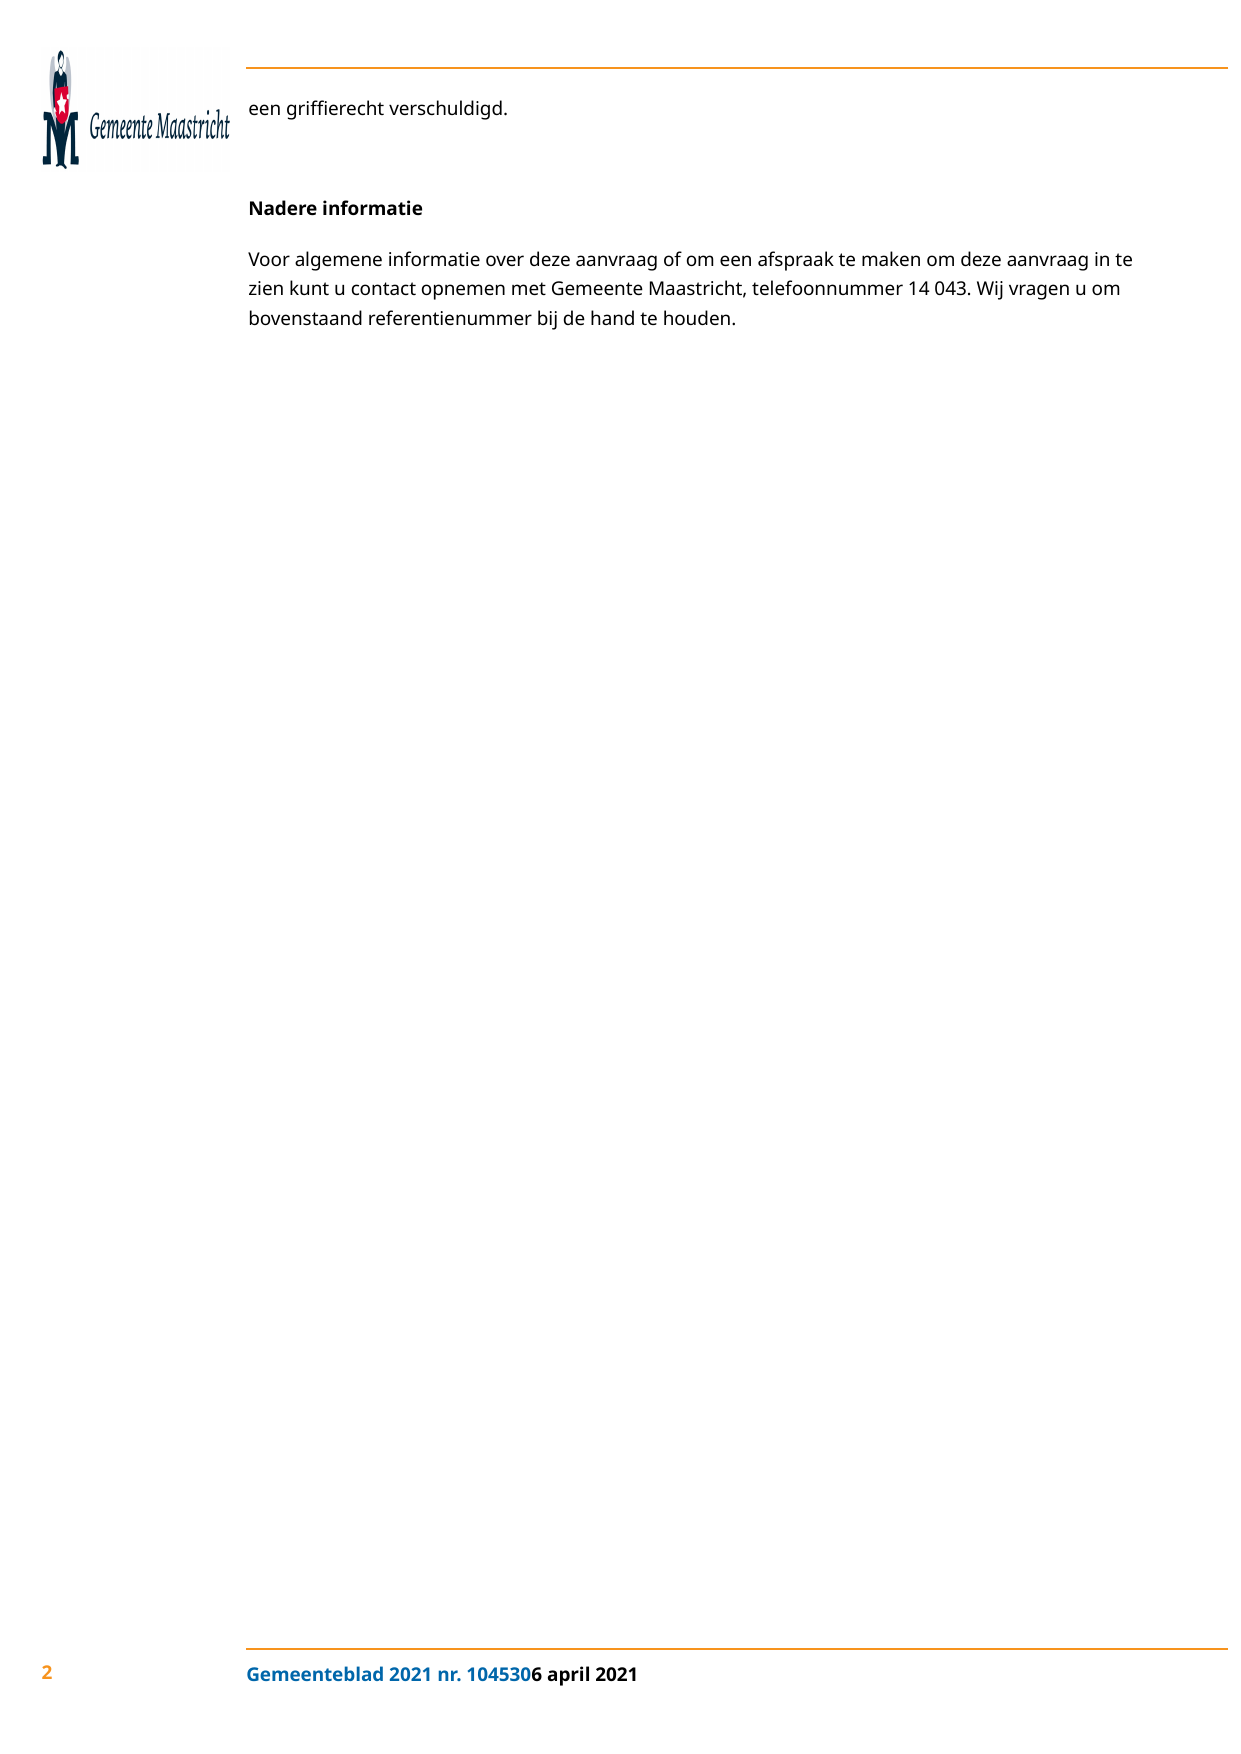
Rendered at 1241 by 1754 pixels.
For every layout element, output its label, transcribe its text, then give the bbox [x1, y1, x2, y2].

text Nadere informatie [248, 196, 1152, 221]
picture [41, 47, 231, 172]
text Voor algemene informatie over deze aanvraag of om een afspraak te maken om deze aanvraag in te zien kunt u contact opnemen met Gemeente Maastricht, telefoonnummer 14 043. Wij vragen u om bovenstaand referentienummer bij de hand te houden. [248, 246, 1152, 331]
text een griffierecht verschuldigd. [248, 95, 1152, 121]
